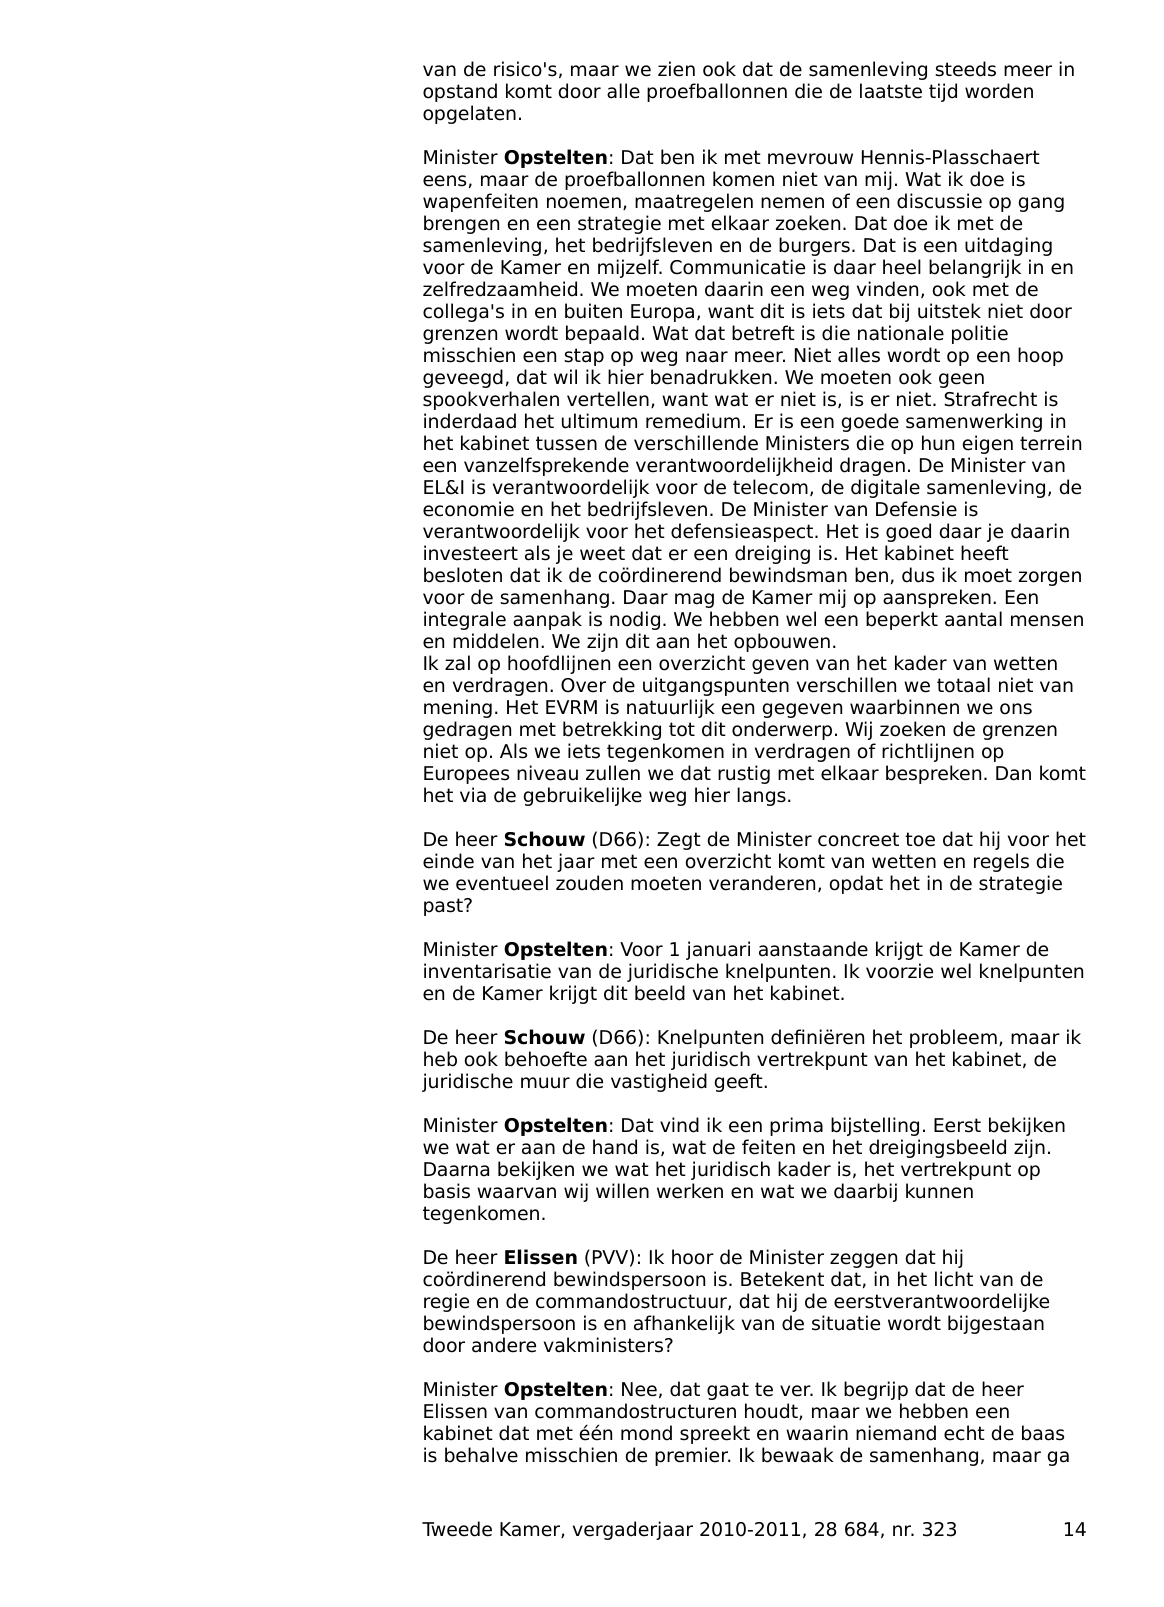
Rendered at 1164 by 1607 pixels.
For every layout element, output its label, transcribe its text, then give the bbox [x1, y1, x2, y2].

text Ik zal op hoofdlijnen een overzicht geven van het kader van wetten en verdragen. Over de uitgangspunten verschillen we totaal niet van mening. Het EVRM is natuurlijk een gegeven waarbinnen we ons gedragen met betrekking tot dit onderwerp. Wij zoeken de grenzen niet op. Als we iets tegenkomen in verdragen of richtlijnen op Europees niveau zullen we dat rustig met elkaar bespreken. Dan komt het via de gebruikelijke weg hier langs. [422, 653, 1087, 807]
text De heer Schouw (D66): Knelpunten definiëren het probleem, maar ik heb ook behoefte aan het juridisch vertrekpunt van het kabinet, de juridische muur die vastigheid geeft. [422, 1027, 1087, 1093]
text Minister Opstelten: Dat vind ik een prima bijstelling. Eerst bekijken we wat er aan de hand is, wat de feiten en het dreigingsbeeld zijn. Daarna bekijken we wat het juridisch kader is, het vertrekpunt op basis waarvan wij willen werken en wat we daarbij kunnen tegenkomen. [422, 1115, 1087, 1225]
text Minister Opstelten: Voor 1 januari aanstaande krijgt de Kamer de inventarisatie van de juridische knelpunten. Ik voorzie wel knelpunten en de Kamer krijgt dit beeld van het kabinet. [422, 939, 1087, 1005]
text van de risico's, maar we zien ook dat de samenleving steeds meer in opstand komt door alle proefballonnen die de laatste tijd worden opgelaten. [422, 59, 1087, 125]
text Minister Opstelten: Dat ben ik met mevrouw Hennis-Plasschaert eens, maar de proefballonnen komen niet van mij. Wat ik doe is wapenfeiten noemen, maatregelen nemen of een discussie op gang brengen en een strategie met elkaar zoeken. Dat doe ik met de samenleving, het bedrijfsleven en de burgers. Dat is een uitdaging voor de Kamer en mijzelf. Communicatie is daar heel belangrijk in en zelfredzaamheid. We moeten daarin een weg vinden, ook met de collega's in en buiten Europa, want dit is iets dat bij uitstek niet door grenzen wordt bepaald. Wat dat betreft is die nationale politie misschien een stap op weg naar meer. Niet alles wordt op een hoop geveegd, dat wil ik hier benadrukken. We moeten ook geen spookverhalen vertellen, want wat er niet is, is er niet. Strafrecht is inderdaad het ultimum remedium. Er is een goede samenwerking in het kabinet tussen de verschillende Ministers die op hun eigen terrein een vanzelfsprekende verantwoordelijkheid dragen. De Minister van EL&I is verantwoordelijk voor de telecom, de digitale samenleving, de economie en het bedrijfsleven. De Minister van Defensie is verantwoordelijk voor het defensieaspect. Het is goed daar je daarin investeert als je weet dat er een dreiging is. Het kabinet heeft besloten dat ik de coördinerend bewindsman ben, dus ik moet zorgen voor de samenhang. Daar mag de Kamer mij op aanspreken. Een integrale aanpak is nodig. We hebben wel een beperkt aantal mensen en middelen. We zijn dit aan het opbouwen. [422, 147, 1087, 653]
text De heer Schouw (D66): Zegt de Minister concreet toe dat hij voor het einde van het jaar met een overzicht komt van wetten en regels die we eventueel zouden moeten veranderen, opdat het in de strategie past? [422, 829, 1087, 917]
text Minister Opstelten: Nee, dat gaat te ver. Ik begrijp dat de heer Elissen van commandostructuren houdt, maar we hebben een kabinet dat met één mond spreekt en waarin niemand echt de baas is behalve misschien de premier. Ik bewaak de samenhang, maar ga [422, 1379, 1087, 1467]
text De heer Elissen (PVV): Ik hoor de Minister zeggen dat hij coördinerend bewindspersoon is. Betekent dat, in het licht van de regie en de commandostructuur, dat hij de eerstverantwoordelijke bewindspersoon is en afhankelijk van de situatie wordt bijgestaan door andere vakministers? [422, 1247, 1087, 1357]
